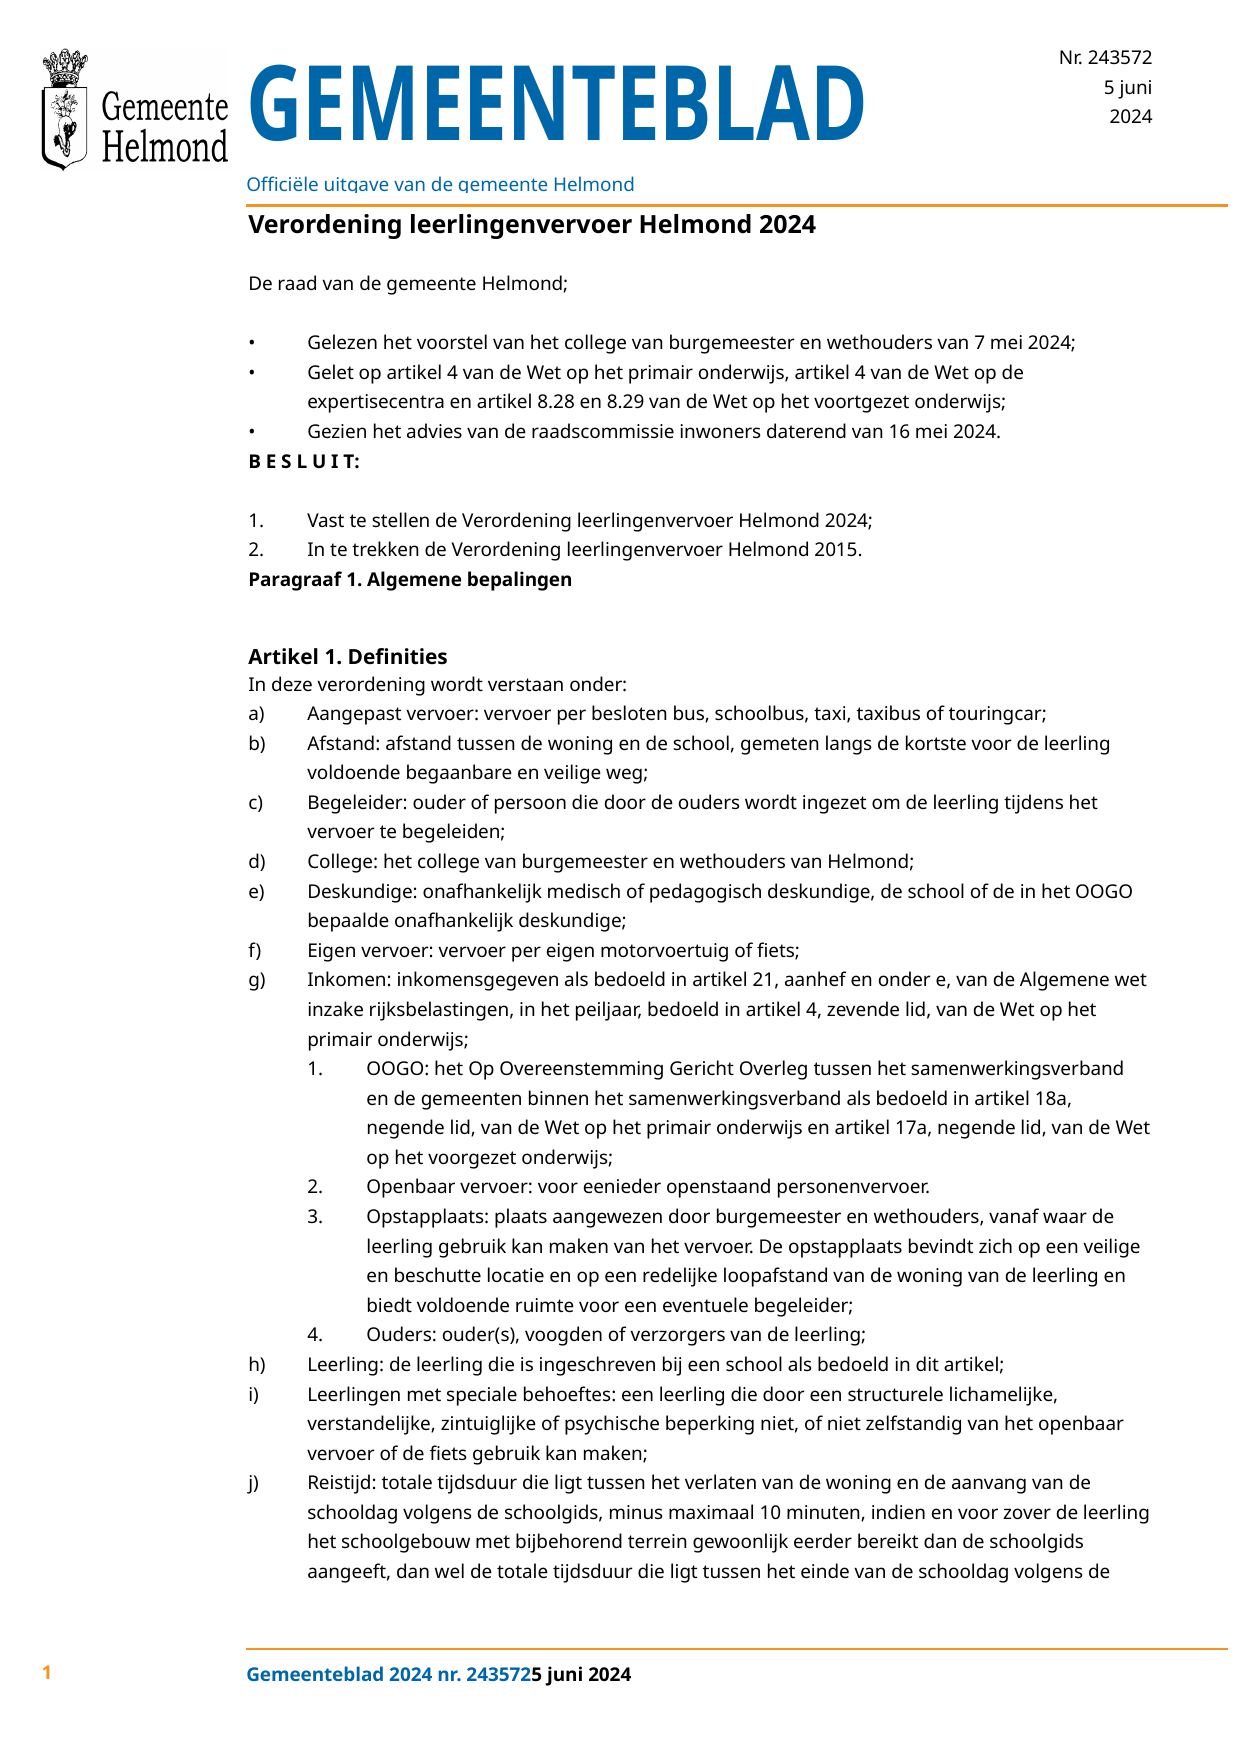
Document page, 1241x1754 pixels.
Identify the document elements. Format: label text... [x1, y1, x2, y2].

list Gelet op artikel 4 van de Wet op het primair onderwijs, artikel 4 van de Wet op de expertisecentra en artikel 8.28 en 8.29 van de Wet op het voortgezet onderwijs; [248, 359, 1152, 414]
list Gelezen het voorstel van het college van burgemeester en wethouders van 7 mei 2024; [248, 329, 1152, 355]
list Eigen vervoer: vervoer per eigen motorvoertuig of fiets; [248, 937, 1152, 963]
list Openbaar vervoer: voor eenieder openstaand personenvervoer. [307, 1174, 1152, 1199]
text Paragraaf 1. Algemene bepalingen [248, 566, 1152, 592]
picture [41, 47, 231, 172]
list Ouders: ouder(s), voogden of verzorgers van de leerling; [307, 1322, 1152, 1347]
list Afstand: afstand tussen de woning en de school, gemeten langs de kortste voor de leerling voldoende begaanbare en veilige weg; [248, 730, 1152, 785]
list Vast te stellen de Verordening leerlingenvervoer Helmond 2024; [248, 507, 1152, 533]
list Reistijd: totale tijdsduur die ligt tussen het verlaten van de woning en de aanvang van de schooldag volgens de schoolgids, minus maximaal 10 minuten, indien en voor zover de leerling het schoolgebouw met bijbehorend terrein gewoonlijk eerder bereikt dan de schoolgids aangeeft, dan wel de totale tijdsduur die ligt tussen het einde van de schooldag volgens de [248, 1469, 1152, 1584]
list College: het college van burgemeester en wethouders van Helmond; [248, 848, 1152, 874]
list Begeleider: ouder of persoon die door de ouders wordt ingezet om de leerling tijdens het vervoer te begeleiden; [248, 789, 1152, 844]
text B E S L U I T: [248, 448, 1152, 473]
list Gezien het advies van de raadscommissie inwoners daterend van 16 mei 2024. [248, 418, 1152, 444]
list Leerlingen met speciale behoeftes: een leerling die door een structurele lichamelijke, verstandelijke, zintuiglijke of psychische beperking niet, of niet zelfstandig van het openbaar vervoer of de fiets gebruik kan maken; [248, 1381, 1152, 1466]
list OOGO: het Op Overeenstemming Gericht Overleg tussen het samenwerkingsverband en de gemeenten binnen het samenwerkingsverband als bedoeld in artikel 18a, negende lid, van de Wet op het primair onderwijs en artikel 17a, negende lid, van de Wet op het voorgezet onderwijs; [307, 1055, 1152, 1170]
list In te trekken de Verordening leerlingenvervoer Helmond 2015. [248, 537, 1152, 562]
text In deze verordening wordt verstaan onder: [248, 671, 1152, 696]
text De raad van de gemeente Helmond; [248, 270, 1152, 296]
text Verordening leerlingenvervoer Helmond 2024 [248, 207, 1152, 241]
list Deskundige: onafhankelijk medisch of pedagogisch deskundige, de school of de in het OOGO bepaalde onafhankelijk deskundige; [248, 878, 1152, 933]
list Inkomen: inkomensgegeven als bedoeld in artikel 21, aanhef en onder e, van de Algemene wet inzake rijksbelastingen, in het peiljaar, bedoeld in artikel 4, zevende lid, van de Wet op het primair onderwijs; [248, 967, 1152, 1051]
list Leerling: de leerling die is ingeschreven bij een school als bedoeld in dit artikel; [248, 1351, 1152, 1377]
text Artikel 1. Definities [248, 642, 1152, 671]
list Opstapplaats: plaats aangewezen door burgemeester en wethouders, vanaf waar de leerling gebruik kan maken van het vervoer. De opstapplaats bevindt zich op een veilige en beschutte locatie en op een redelijke loopafstand van de woning van de leerling en biedt voldoende ruimte voor een eventuele begeleider; [307, 1203, 1152, 1318]
list Aangepast vervoer: vervoer per besloten bus, schoolbus, taxi, taxibus of touringcar; [248, 700, 1152, 726]
